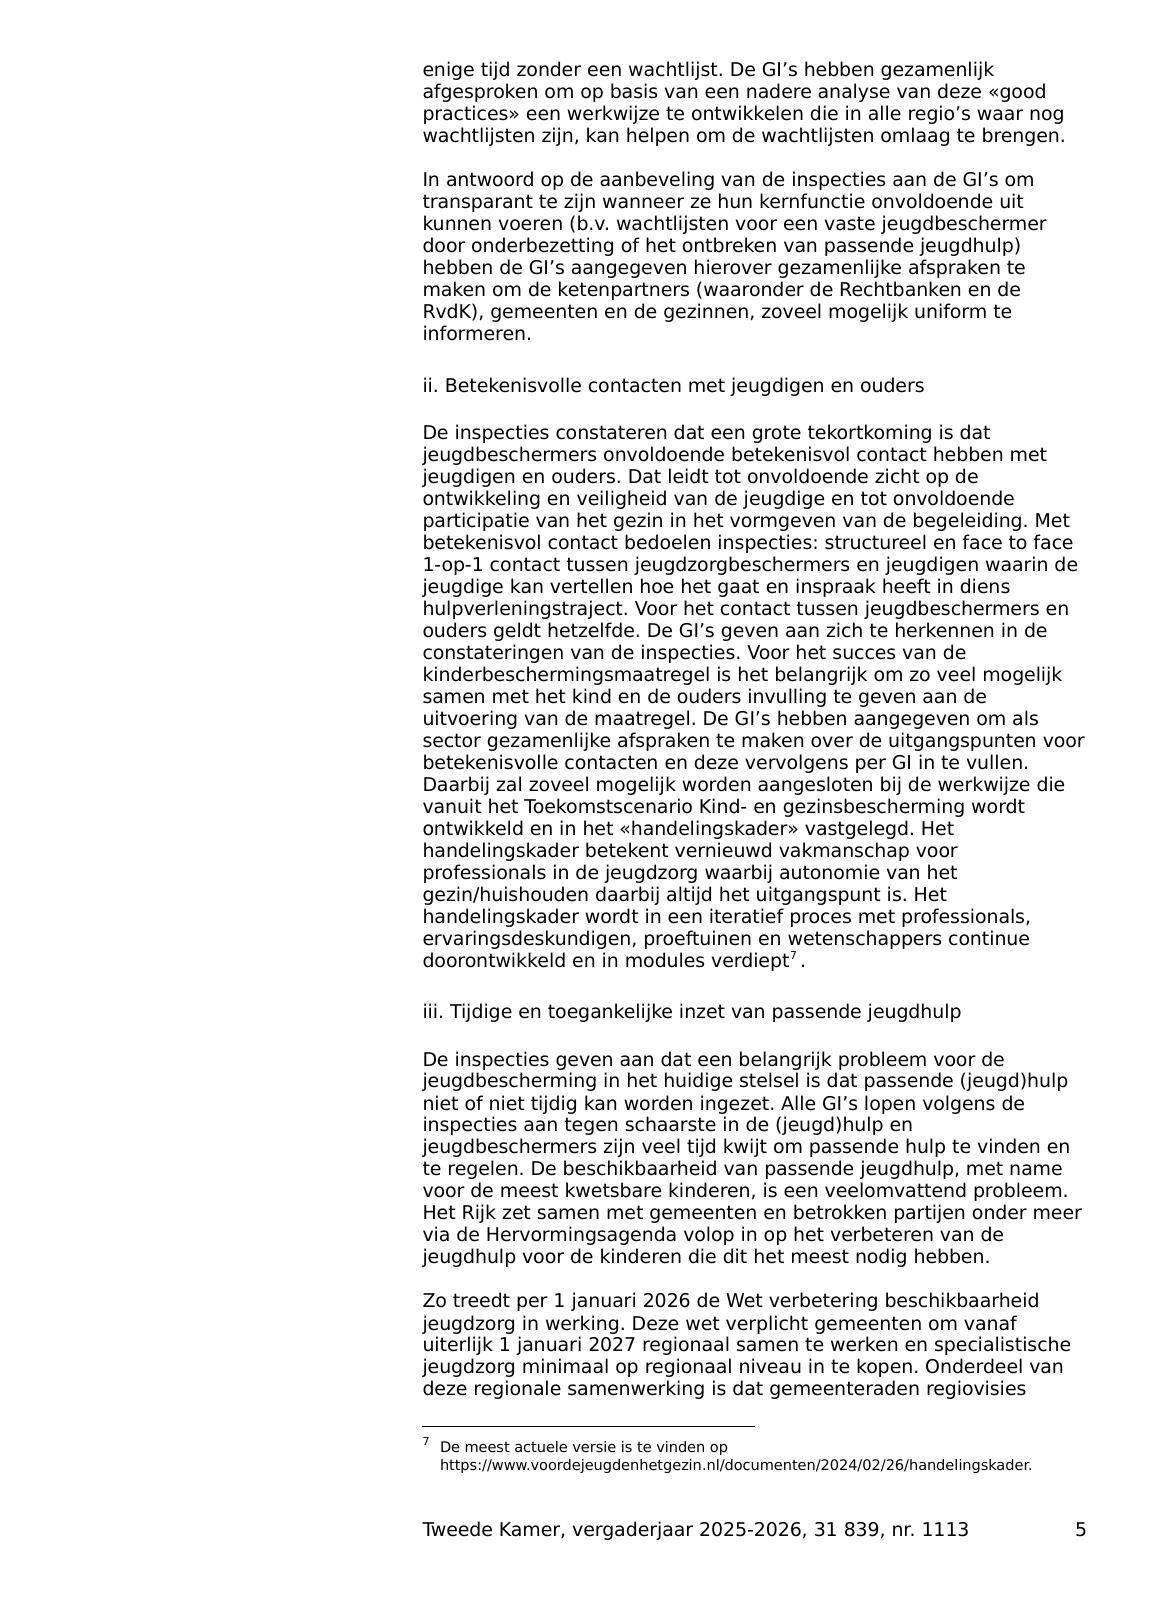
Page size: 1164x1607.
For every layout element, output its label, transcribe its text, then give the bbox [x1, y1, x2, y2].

text enige tijd zonder een wachtlijst. De GI’s hebben gezamenlijk afgesproken om op basis van een nadere analyse van deze «good practices» een werkwijze te ontwikkelen die in alle regio’s waar nog wachtlijsten zijn, kan helpen om de wachtlijsten omlaag te brengen. [422, 59, 1087, 147]
text Zo treedt per 1 januari 2026 de Wet verbetering beschikbaarheid jeugdzorg in werking. Deze wet verplicht gemeenten om vanaf uiterlijk 1 januari 2027 regionaal samen te werken en specialistische jeugdzorg minimaal op regionaal niveau in te kopen. Onderdeel van deze regionale samenwerking is dat gemeenteraden regiovisies [422, 1290, 1087, 1400]
subtitle ii. Betekenisvolle contacten met jeugdigen en ouders [422, 375, 1087, 397]
text In antwoord op de aanbeveling van de inspecties aan de GI’s om transparant te zijn wanneer ze hun kernfunctie onvoldoende uit kunnen voeren (b.v. wachtlijsten voor een vaste jeugdbeschermer door onderbezetting of het ontbreken van passende jeugdhulp) hebben de GI’s aangegeven hierover gezamenlijke afspraken te maken om de ketenpartners (waaronder de Rechtbanken en de RvdK), gemeenten en de gezinnen, zoveel mogelijk uniform te informeren. [422, 169, 1087, 345]
subtitle iii. Tijdige en toegankelijke inzet van passende jeugdhulp [422, 1001, 1087, 1023]
text De inspecties constateren dat een grote tekortkoming is dat jeugdbeschermers onvoldoende betekenisvol contact hebben met jeugdigen en ouders. Dat leidt tot onvoldoende zicht op de ontwikkeling en veiligheid van de jeugdige en tot onvoldoende participatie van het gezin in het vormgeven van de begeleiding. Met betekenisvol contact bedoelen inspecties: structureel en face to face 1-op-1 contact tussen jeugdzorgbeschermers en jeugdigen waarin de jeugdige kan vertellen hoe het gaat en inspraak heeft in diens hulpverleningstraject. Voor het contact tussen jeugdbeschermers en ouders geldt hetzelfde. De GI’s geven aan zich te herkennen in de constateringen van de inspecties. Voor het succes van de kinderbeschermingsmaatregel is het belangrijk om zo veel mogelijk samen met het kind en de ouders invulling te geven aan de uitvoering van de maatregel. De GI’s hebben aangegeven om als sector gezamenlijke afspraken te maken over de uitgangspunten voor betekenisvolle contacten en deze vervolgens per GI in te vullen. Daarbij zal zoveel mogelijk worden aangesloten bij de werkwijze die vanuit het Toekomstscenario Kind- en gezinsbescherming wordt ontwikkeld en in het «handelingskader» vastgelegd. Het handelingskader betekent vernieuwd vakmanschap voor professionals in de jeugdzorg waarbij autonomie van het gezin/huishouden daarbij altijd het uitgangspunt is. Het handelingskader wordt in een iteratief proces met professionals, ervaringsdeskundigen, proeftuinen en wetenschappers continue doorontwikkeld en in modules verdiept. [422, 422, 1087, 971]
text De inspecties geven aan dat een belangrijk probleem voor de jeugdbescherming in het huidige stelsel is dat passende (jeugd)hulp niet of niet tijdig kan worden ingezet. Alle GI’s lopen volgens de inspecties aan tegen schaarste in de (jeugd)hulp en jeugdbeschermers zijn veel tijd kwijt om passende hulp te vinden en te regelen. De beschikbaarheid van passende jeugdhulp, met name voor de meest kwetsbare kinderen, is een veelomvattend probleem. Het Rijk zet samen met gemeenten en betrokken partijen onder meer via de Hervormingsagenda volop in op het verbeteren van de jeugdhulp voor de kinderen die dit het meest nodig hebben. [422, 1048, 1087, 1268]
text De meest actuele versie is te vinden op https://www.voordejeugdenhetgezin.nl/documenten/2024/02/26/handelingskader. [422, 1435, 1087, 1474]
